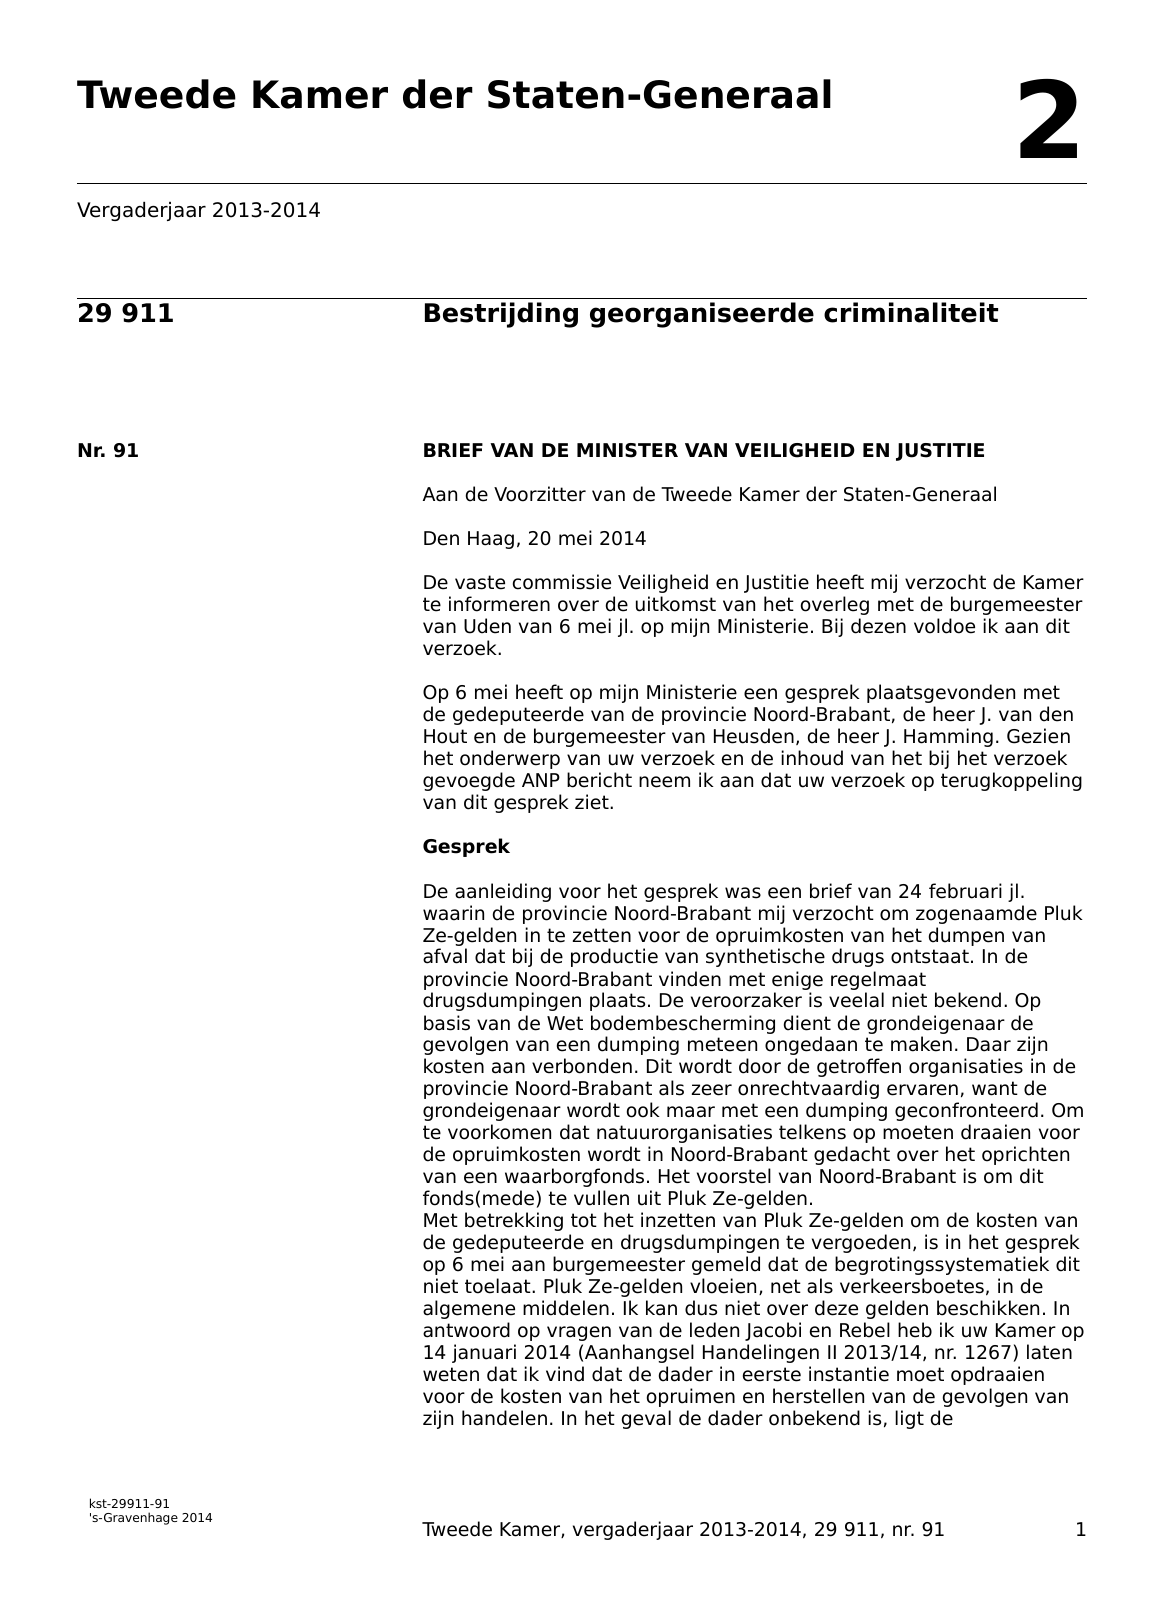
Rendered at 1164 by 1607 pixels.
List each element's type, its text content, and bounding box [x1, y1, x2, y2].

text De vaste commissie Veiligheid en Justitie heeft mij verzocht de Kamer te informeren over de uitkomst van het overleg met de burgemeester van Uden van 6 mei jl. op mijn Ministerie. Bij dezen voldoe ik aan dit verzoek. [422, 572, 1087, 660]
text De aanleiding voor het gesprek was een brief van 24 februari jl. waarin de provincie Noord-Brabant mij verzocht om zogenaamde Pluk Ze-gelden in te zetten voor de opruimkosten van het dumpen van afval dat bij de productie van synthetische drugs ontstaat. In de provincie Noord-Brabant vinden met enige regelmaat drugsdumpingen plaats. De veroorzaker is veelal niet bekend. Op basis van de Wet bodembescherming dient de grondeigenaar de gevolgen van een dumping meteen ongedaan te maken. Daar zijn kosten aan verbonden. Dit wordt door de getroffen organisaties in de provincie Noord-Brabant als zeer onrechtvaardig ervaren, want de grondeigenaar wordt ook maar met een dumping geconfronteerd. Om te voorkomen dat natuurorganisaties telkens op moeten draaien voor de opruimkosten wordt in Noord-Brabant gedacht over het oprichten van een waarborgfonds. Het voorstel van Noord-Brabant is om dit fonds(mede) te vullen uit Pluk Ze-gelden. [422, 881, 1087, 1210]
text Aan de Voorzitter van de Tweede Kamer der Staten-Generaal [422, 484, 1087, 506]
subtitle 29 911 Bestrijding georganiseerde criminaliteit [77, 299, 1087, 329]
subtitle Nr. 91 BRIEF VAN DE MINISTER VAN VEILIGHEID EN JUSTITIE [77, 440, 1087, 462]
text Met betrekking tot het inzetten van Pluk Ze-gelden om de kosten van de gedeputeerde en drugsdumpingen te vergoeden, is in het gesprek op 6 mei aan burgemeester gemeld dat de begrotingssystematiek dit niet toelaat. Pluk Ze-gelden vloeien, net als verkeersboetes, in de algemene middelen. Ik kan dus niet over deze gelden beschikken. In antwoord op vragen van de leden Jacobi en Rebel heb ik uw Kamer op 14 januari 2014 (Aanhangsel Handelingen II 2013/14, nr. 1267) laten weten dat ik vind dat de dader in eerste instantie moet opdraaien voor de kosten van het opruimen en herstellen van de gevolgen van zijn handelen. In het geval de dader onbekend is, ligt de [422, 1210, 1087, 1430]
text kst-29911-91 [88, 1497, 323, 1511]
table_cell Vergaderjaar 2013-2014 [77, 184, 1087, 298]
table_header Tweede Kamer der Staten-Generaal [77, 59, 886, 183]
text Op 6 mei heeft op mijn Ministerie een gesprek plaatsgevonden met de gedeputeerde van de provincie Noord-Brabant, de heer J. van den Hout en de burgemeester van Heusden, de heer J. Hamming. Gezien het onderwerp van uw verzoek en de inhoud van het bij het verzoek gevoegde ANP bericht neem ik aan dat uw verzoek op terugkoppeling van dit gesprek ziet. [422, 682, 1087, 814]
text Den Haag, 20 mei 2014 [422, 528, 1087, 550]
subtitle Gesprek [422, 836, 1087, 858]
table_header 2 [886, 59, 1087, 183]
text 's-Gravenhage 2014 [88, 1511, 323, 1525]
